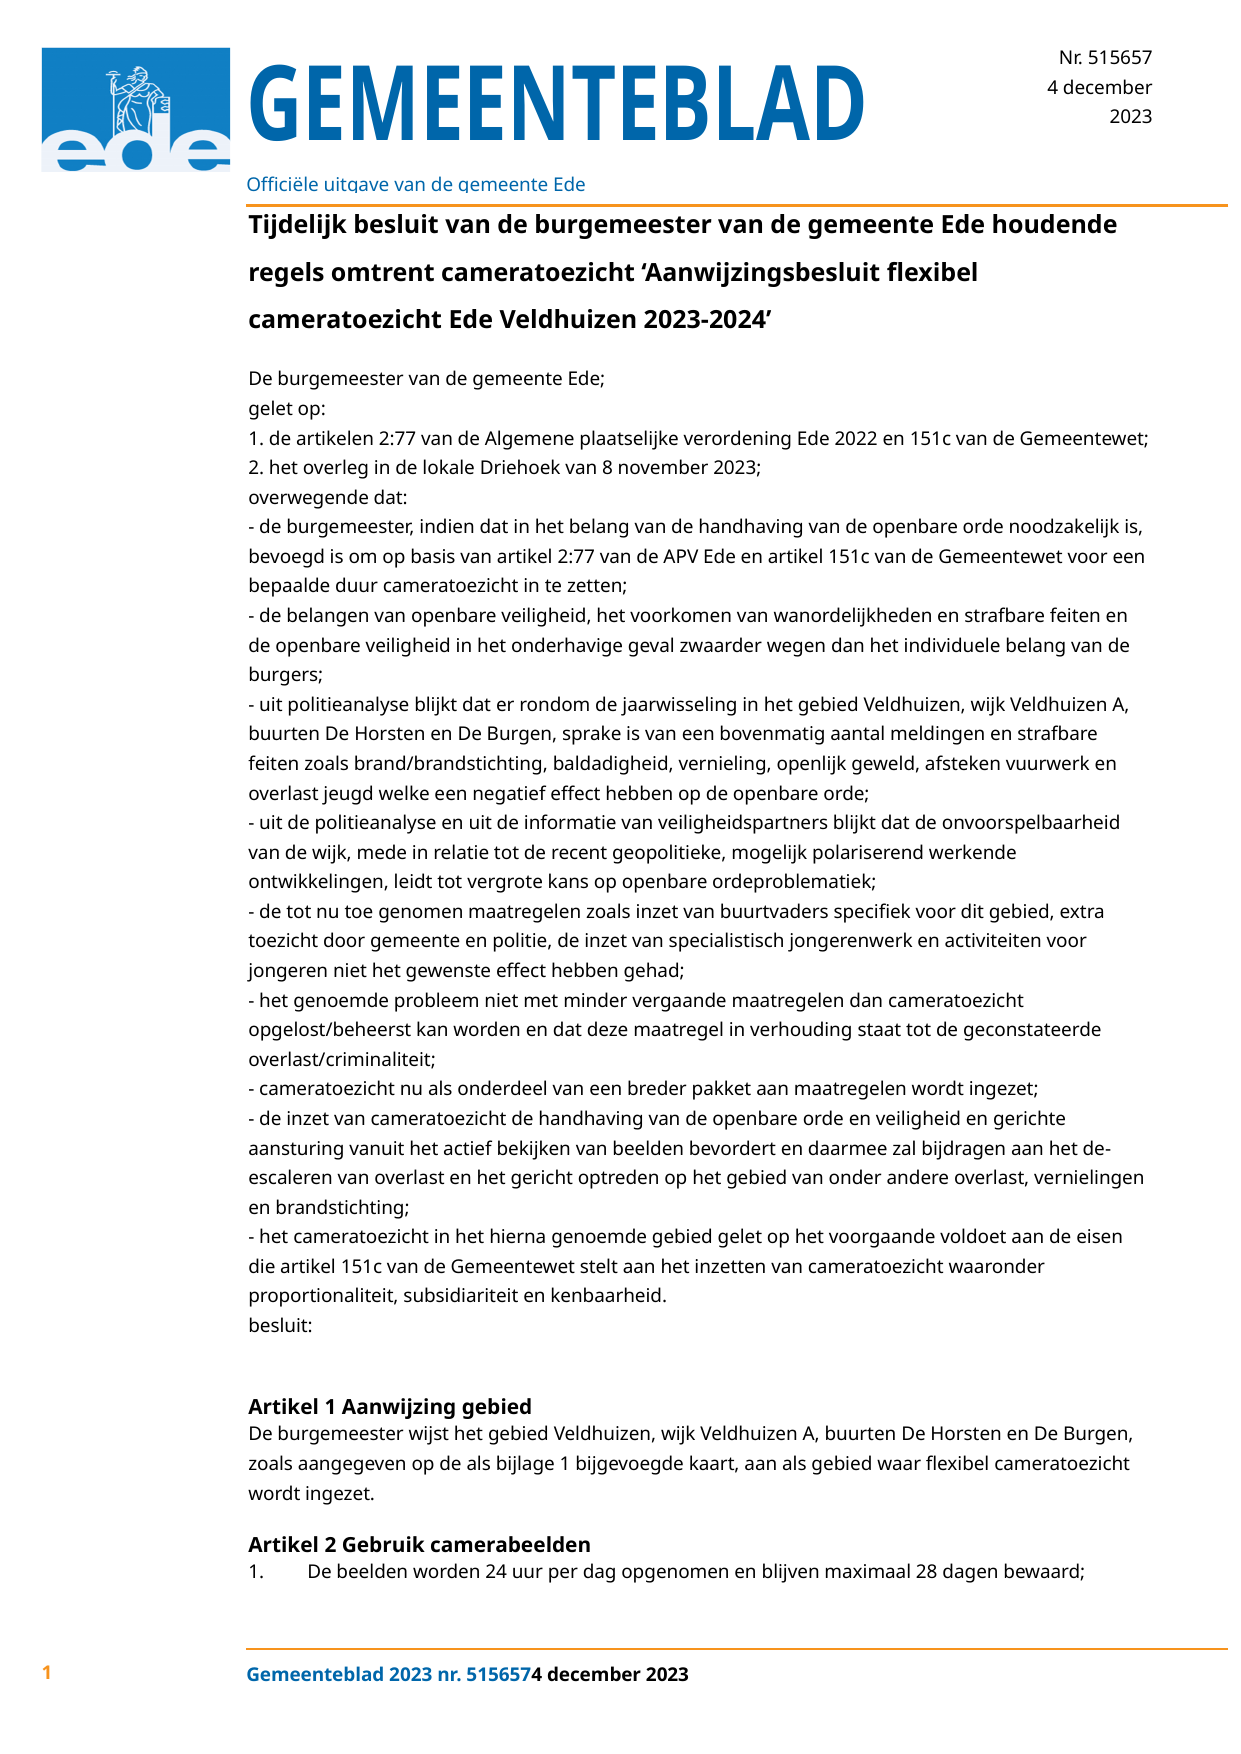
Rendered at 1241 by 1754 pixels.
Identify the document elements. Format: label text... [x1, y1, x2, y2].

text gelet op: [248, 395, 1152, 421]
text 2. het overleg in de lokale Driehoek van 8 november 2023; [248, 454, 1152, 480]
text Artikel 1 Aanwijzing gebied [248, 1392, 1152, 1421]
text 1. de artikelen 2:77 van de Algemene plaatselijke verordening Ede 2022 en 151c van de Gemeentewet; [248, 425, 1152, 450]
text - het cameratoezicht in het hierna genoemde gebied gelet op het voorgaande voldoet aan de eisen die artikel 151c van de Gemeentewet stelt aan het inzetten van cameratoezicht waaronder proportionaliteit, subsidiariteit en kenbaarheid. [248, 1223, 1152, 1308]
text besluit: [248, 1312, 1152, 1338]
picture [41, 47, 231, 172]
text - de belangen van openbare veiligheid, het voorkomen van wanordelijkheden en strafbare feiten en de openbare veiligheid in het onderhavige geval zwaarder wegen dan het individuele belang van de burgers; [248, 602, 1152, 687]
text - uit politieanalyse blijkt dat er rondom de jaarwisseling in het gebied Veldhuizen, wijk Veldhuizen A, buurten De Horsten en De Burgen, sprake is van een bovenmatig aantal meldingen en strafbare feiten zoals brand/brandstichting, baldadigheid, vernieling, openlijk geweld, afsteken vuurwerk en overlast jeugd welke een negatief effect hebben op de openbare orde; [248, 691, 1152, 805]
text - cameratoezicht nu als onderdeel van een breder pakket aan maatregelen wordt ingezet; [248, 1076, 1152, 1101]
text Tijdelijk besluit van de burgemeester van de gemeente Ede houdende regels omtrent cameratoezicht ‘Aanwijzingsbesluit flexibel cameratoezicht Ede Veldhuizen 2023-2024’ [248, 207, 1152, 336]
text - uit de politieanalyse en uit de informatie van veiligheidspartners blijkt dat de onvoorspelbaarheid van de wijk, mede in relatie tot de recent geopolitieke, mogelijk polariserend werkende ontwikkelingen, leidt tot vergrote kans op openbare ordeproblematiek; [248, 809, 1152, 894]
text overwegende dat: [248, 484, 1152, 509]
text - de burgemeester, indien dat in het belang van de handhaving van de openbare orde noodzakelijk is, bevoegd is om op basis van artikel 2:77 van de APV Ede en artikel 151c van de Gemeentewet voor een bepaalde duur cameratoezicht in te zetten; [248, 513, 1152, 598]
text De burgemeester van de gemeente Ede; [248, 366, 1152, 391]
list De beelden worden 24 uur per dag opgenomen en blijven maximaal 28 dagen bewaard; [248, 1559, 1152, 1584]
text - de inzet van cameratoezicht de handhaving van de openbare orde en veiligheid en gerichte aansturing vanuit het actief bekijken van beelden bevordert en daarmee zal bijdragen aan het de-escaleren van overlast en het gericht optreden op het gebied van onder andere overlast, vernielingen en brandstichting; [248, 1105, 1152, 1219]
text - het genoemde probleem niet met minder vergaande maatregelen dan cameratoezicht opgelost/beheerst kan worden en dat deze maatregel in verhouding staat tot de geconstateerde overlast/criminaliteit; [248, 987, 1152, 1072]
text De burgemeester wijst het gebied Veldhuizen, wijk Veldhuizen A, buurten De Horsten en De Burgen, zoals aangegeven op de als bijlage 1 bijgevoegde kaart, aan als gebied waar flexibel cameratoezicht wordt ingezet. [248, 1421, 1152, 1506]
text - de tot nu toe genomen maatregelen zoals inzet van buurtvaders specifiek voor dit gebied, extra toezicht door gemeente en politie, de inzet van specialistisch jongerenwerk en activiteiten voor jongeren niet het gewenste effect hebben gehad; [248, 898, 1152, 983]
text Artikel 2 Gebruik camerabeelden [248, 1530, 1152, 1559]
